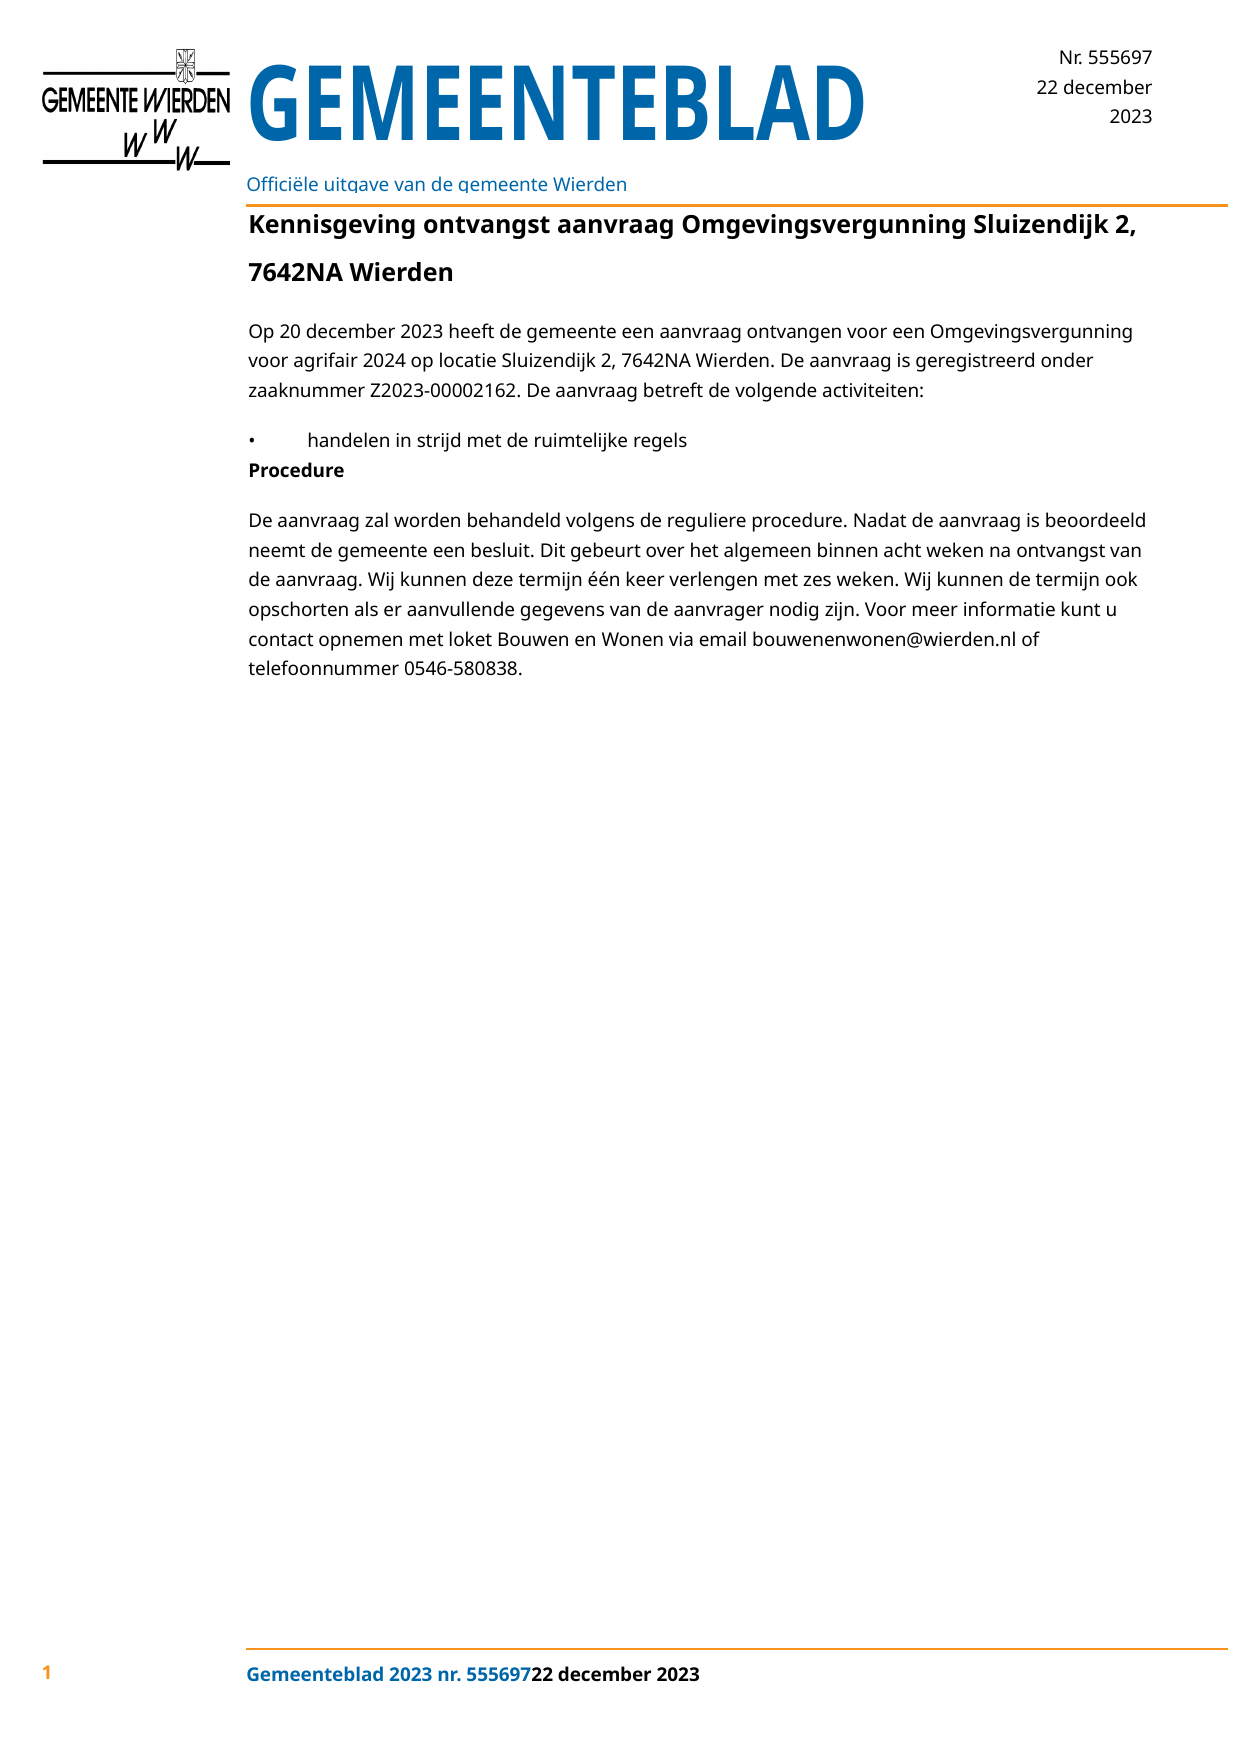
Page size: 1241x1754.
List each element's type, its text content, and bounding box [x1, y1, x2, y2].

text Procedure [248, 457, 1152, 483]
text De aanvraag zal worden behandeld volgens de reguliere procedure. Nadat de aanvraag is beoordeeld neemt de gemeente een besluit. Dit gebeurt over het algemeen binnen acht weken na ontvangst van de aanvraag. Wij kunnen deze termijn één keer verlengen met zes weken. Wij kunnen de termijn ook opschorten als er aanvullende gegevens van de aanvrager nodig zijn. Voor meer informatie kunt u contact opnemen met loket Bouwen en Wonen via email bouwenenwonen@wierden.nl of telefoonnummer 0546-580838. [248, 507, 1152, 681]
picture [41, 47, 231, 172]
text Kennisgeving ontvangst aanvraag Omgevingsvergunning Sluizendijk 2, 7642NA Wierden [248, 207, 1152, 288]
text Op 20 december 2023 heeft de gemeente een aanvraag ontvangen voor een Omgevingsvergunning voor agrifair 2024 op locatie Sluizendijk 2, 7642NA Wierden. De aanvraag is geregistreerd onder zaaknummer Z2023-00002162. De aanvraag betreft de volgende activiteiten: [248, 318, 1152, 403]
list handelen in strijd met de ruimtelijke regels [248, 427, 1152, 453]
